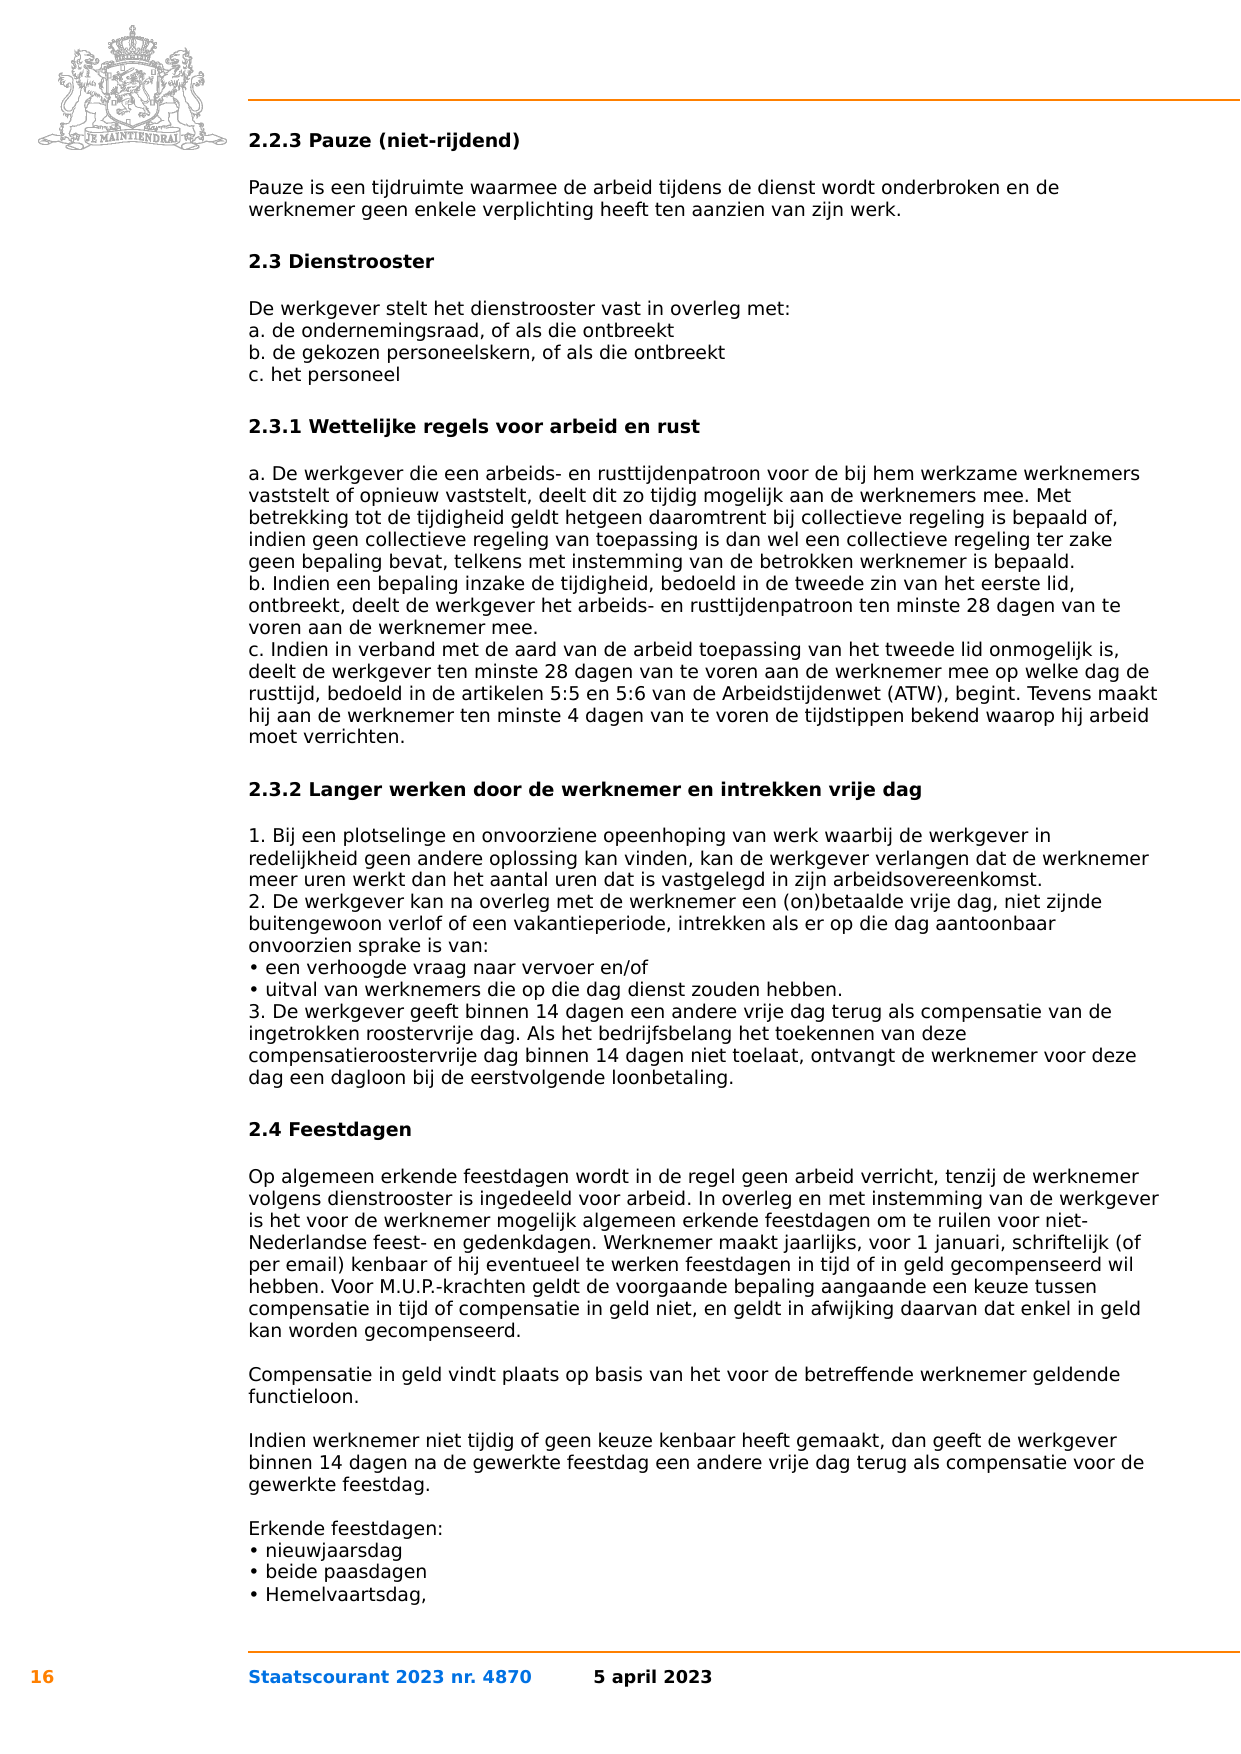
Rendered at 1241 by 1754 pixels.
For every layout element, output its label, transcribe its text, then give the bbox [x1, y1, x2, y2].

subtitle 2.4 Feestdagen [248, 1119, 1163, 1141]
text a. De werkgever die een arbeids- en rusttijdenpatroon voor de bij hem werkzame werknemers vaststelt of opnieuw vaststelt, deelt dit zo tijdig mogelijk aan de werknemers mee. Met betrekking tot de tijdigheid geldt hetgeen daaromtrent bij collectieve regeling is bepaald of, indien geen collectieve regeling van toepassing is dan wel een collectieve regeling ter zake geen bepaling bevat, telkens met instemming van de betrokken werknemer is bepaald. [248, 463, 1163, 573]
text c. Indien in verband met de aard van de arbeid toepassing van het tweede lid onmogelijk is, deelt de werkgever ten minste 28 dagen van te voren aan de werknemer mee op welke dag de rusttijd, bedoeld in de artikelen 5:5 en 5:6 van de Arbeidstijdenwet (ATW), begint. Tevens maakt hij aan de werknemer ten minste 4 dagen van te voren de tijdstippen bekend waarop hij arbeid moet verrichten. [248, 638, 1163, 748]
text b. de gekozen personeelskern, of als die ontbreekt [248, 342, 1163, 364]
text • uitval van werknemers die op die dag dienst zouden hebben. [248, 979, 1163, 1001]
subtitle 2.3.1 Wettelijke regels voor arbeid en rust [248, 416, 1163, 438]
text b. Indien een bepaling inzake de tijdigheid, bedoeld in de tweede zin van het eerste lid, ontbreekt, deelt de werkgever het arbeids- en rusttijdenpatroon ten minste 28 dagen van te voren aan de werknemer mee. [248, 573, 1163, 638]
text Erkende feestdagen: [248, 1517, 1163, 1539]
text 2. De werkgever kan na overleg met de werknemer een (on)betaalde vrije dag, niet zijnde buitengewoon verlof of een vakantieperiode, intrekken als er op die dag aantoonbaar onvoorzien sprake is van: [248, 891, 1163, 957]
text Indien werknemer niet tijdig of geen keuze kenbaar heeft gemaakt, dan geeft de werkgever binnen 14 dagen na de gewerkte feestdag een andere vrije dag terug als compensatie voor de gewerkte feestdag. [248, 1430, 1163, 1496]
text • beide paasdagen [248, 1561, 1163, 1583]
text Op algemeen erkende feestdagen wordt in de regel geen arbeid verricht, tenzij de werknemer volgens dienstrooster is ingedeeld voor arbeid. In overleg en met instemming van de werkgever is het voor de werknemer mogelijk algemeen erkende feestdagen om te ruilen voor niet-Nederlandse feest- en gedenkdagen. Werknemer maakt jaarlijks, voor 1 januari, schriftelijk (of per email) kenbaar of hij eventueel te werken feestdagen in tijd of in geld gecompenseerd wil hebben. Voor M.U.P.-krachten geldt de voorgaande bepaling aangaande een keuze tussen compensatie in tijd of compensatie in geld niet, en geldt in afwijking daarvan dat enkel in geld kan worden gecompenseerd. [248, 1166, 1163, 1342]
text a. de ondernemingsraad, of als die ontbreekt [248, 320, 1163, 342]
text • Hemelvaartsdag, [248, 1583, 1163, 1605]
text • nieuwjaarsdag [248, 1539, 1163, 1561]
text • een verhoogde vraag naar vervoer en/of [248, 957, 1163, 979]
text c. het personeel [248, 364, 1163, 386]
picture [38, 25, 227, 150]
subtitle 2.3 Dienstrooster [248, 251, 1163, 273]
text 1. Bij een plotselinge en onvoorziene opeenhoping van werk waarbij de werkgever in redelijkheid geen andere oplossing kan vinden, kan de werkgever verlangen dat de werknemer meer uren werkt dan het aantal uren dat is vastgelegd in zijn arbeidsovereenkomst. [248, 825, 1163, 891]
subtitle 2.3.2 Langer werken door de werknemer en intrekken vrije dag [248, 778, 1163, 800]
text 3. De werkgever geeft binnen 14 dagen een andere vrije dag terug als compensatie van de ingetrokken roostervrije dag. Als het bedrijfsbelang het toekennen van deze compensatieroostervrije dag binnen 14 dagen niet toelaat, ontvangt de werknemer voor deze dag een dagloon bij de eerstvolgende loonbetaling. [248, 1001, 1163, 1089]
text Compensatie in geld vindt plaats op basis van het voor de betreffende werknemer geldende functieloon. [248, 1364, 1163, 1408]
text De werkgever stelt het dienstrooster vast in overleg met: [248, 298, 1163, 320]
text Pauze is een tijdruimte waarmee de arbeid tijdens de dienst wordt onderbroken en de werknemer geen enkele verplichting heeft ten aanzien van zijn werk. [248, 177, 1163, 221]
subtitle 2.2.3 Pauze (niet-rijdend) [248, 130, 1163, 152]
